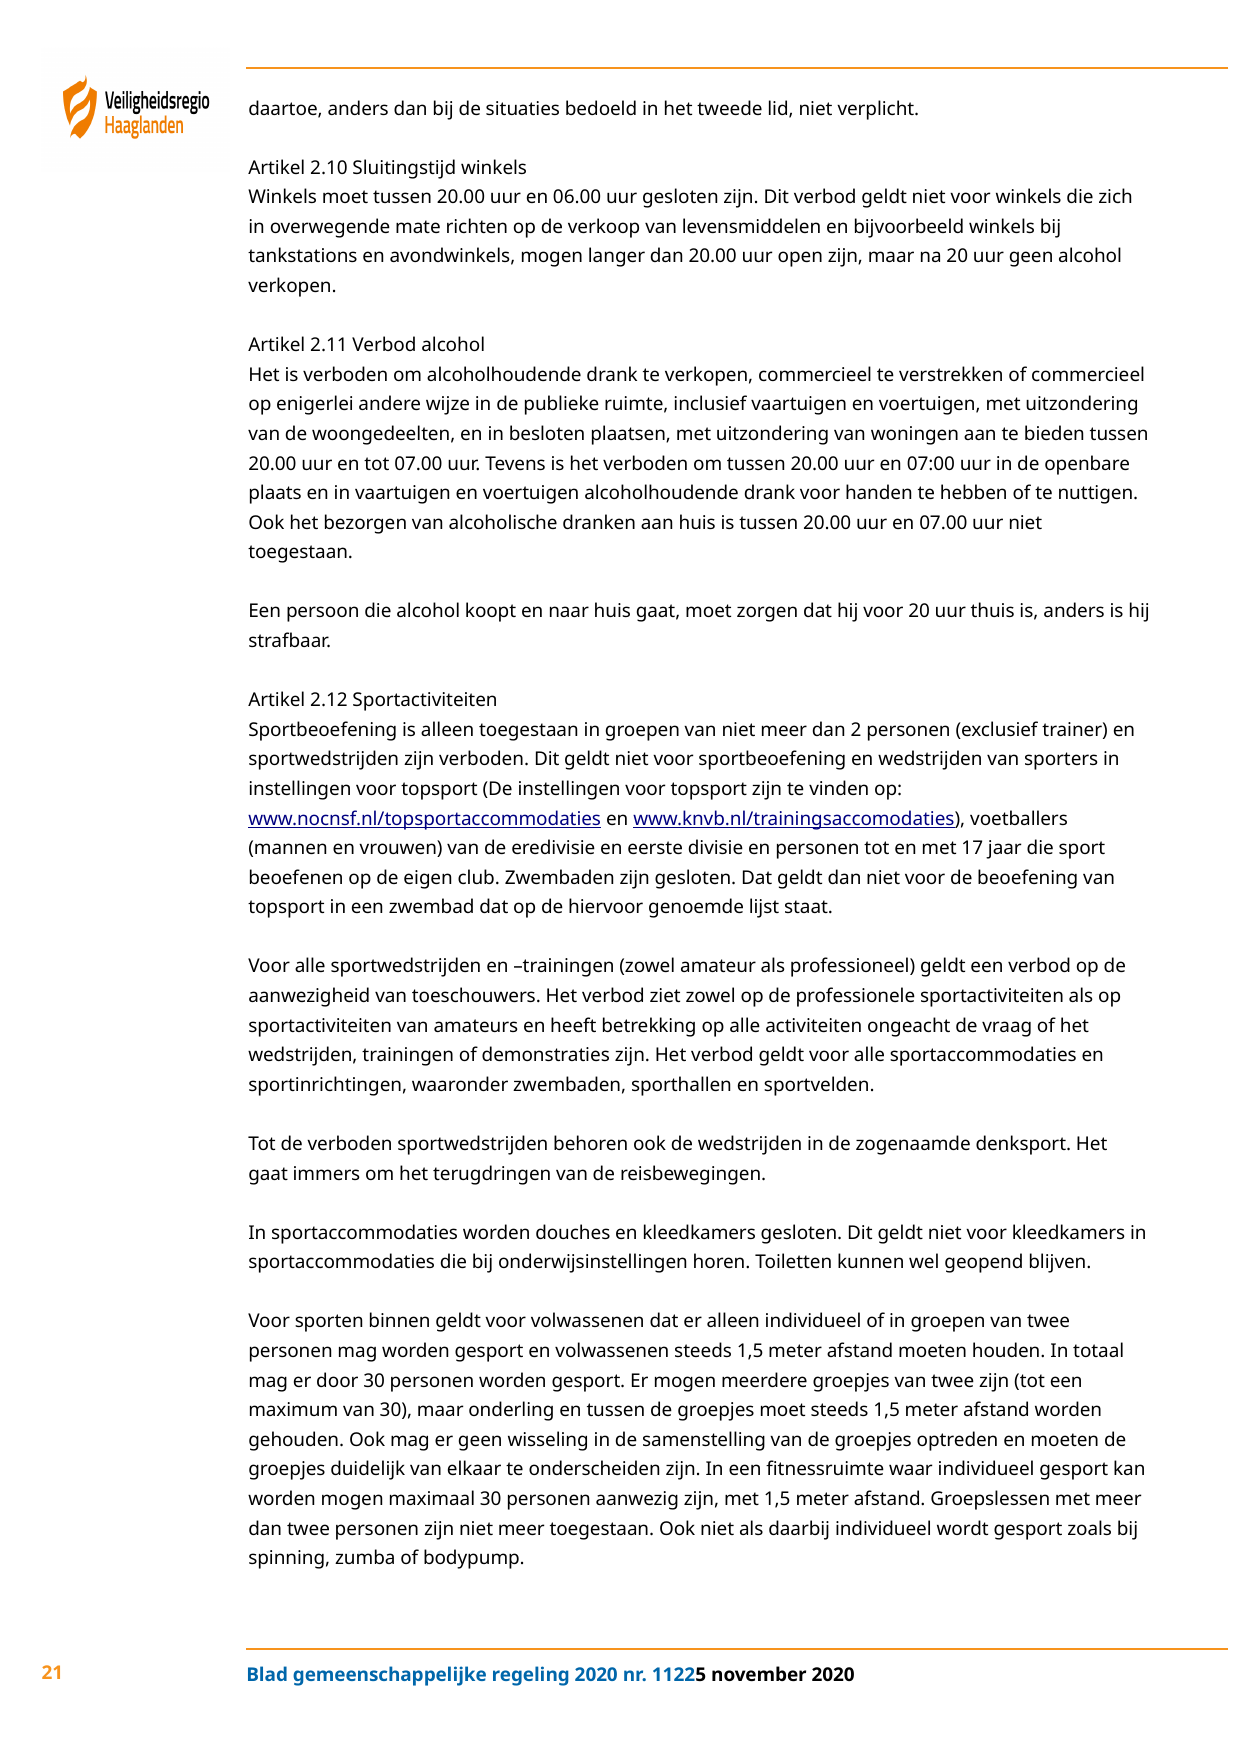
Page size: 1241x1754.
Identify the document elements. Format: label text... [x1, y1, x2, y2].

text Winkels moet tussen 20.00 uur en 06.00 uur gesloten zijn. Dit verbod geldt niet voor winkels die zich in overwegende mate richten op de verkoop van levensmiddelen en bijvoorbeeld winkels bij tankstations en avondwinkels, mogen langer dan 20.00 uur open zijn, maar na 20 uur geen alcohol verkopen. [248, 183, 1152, 298]
text Artikel 2.11 Verbod alcohol [248, 331, 1152, 357]
text Het is verboden om alcoholhoudende drank te verkopen, commercieel te verstrekken of commercieel op enigerlei andere wijze in de publieke ruimte, inclusief vaartuigen en voertuigen, met uitzondering van de woongedeelten, en in besloten plaatsen, met uitzondering van woningen aan te bieden tussen 20.00 uur en tot 07.00 uur. Tevens is het verboden om tussen 20.00 uur en 07:00 uur in de openbare plaats en in vaartuigen en voertuigen alcoholhoudende drank voor handen te hebben of te nuttigen. Ook het bezorgen van alcoholische dranken aan huis is tussen 20.00 uur en 07.00 uur niet toegestaan. [248, 361, 1152, 564]
text Tot de verboden sportwedstrijden behoren ook de wedstrijden in de zogenaamde denksport. Het gaat immers om het terugdringen van de reisbewegingen. [248, 1130, 1152, 1186]
text In sportaccommodaties worden douches en kleedkamers gesloten. Dit geldt niet voor kleedkamers in sportaccommodaties die bij onderwijsinstellingen horen. Toiletten kunnen wel geopend blijven. [248, 1219, 1152, 1274]
text Artikel 2.12 Sportactiviteiten [248, 686, 1152, 712]
picture [41, 47, 231, 172]
text Voor alle sportwedstrijden en –trainingen (zowel amateur als professioneel) geldt een verbod op de aanwezigheid van toeschouwers. Het verbod ziet zowel op de professionele sportactiviteiten als op sportactiviteiten van amateurs en heeft betrekking op alle activiteiten ongeacht de vraag of het wedstrijden, trainingen of demonstraties zijn. Het verbod geldt voor alle sportaccommodaties en sportinrichtingen, waaronder zwembaden, sporthallen en sportvelden. [248, 953, 1152, 1097]
text Een persoon die alcohol koopt en naar huis gaat, moet zorgen dat hij voor 20 uur thuis is, anders is hij strafbaar. [248, 598, 1152, 653]
text Artikel 2.10 Sluitingstijd winkels [248, 154, 1152, 180]
text Voor sporten binnen geldt voor volwassenen dat er alleen individueel of in groepen van twee personen mag worden gesport en volwassenen steeds 1,5 meter afstand moeten houden. In totaal mag er door 30 personen worden gesport. Er mogen meerdere groepjes van twee zijn (tot een maximum van 30), maar onderling en tussen de groepjes moet steeds 1,5 meter afstand worden gehouden. Ook mag er geen wisseling in de samenstelling van de groepjes optreden en moeten de groepjes duidelijk van elkaar te onderscheiden zijn. In een fitnessruimte waar individueel gesport kan worden mogen maximaal 30 personen aanwezig zijn, met 1,5 meter afstand. Groepslessen met meer dan twee personen zijn niet meer toegestaan. Ook niet als daarbij individueel wordt gesport zoals bij spinning, zumba of bodypump. [248, 1308, 1152, 1570]
text daartoe, anders dan bij de situaties bedoeld in het tweede lid, niet verplicht. [248, 95, 1152, 121]
text Sportbeoefening is alleen toegestaan in groepen van niet meer dan 2 personen (exclusief trainer) en sportwedstrijden zijn verboden. Dit geldt niet voor sportbeoefening en wedstrijden van sporters in instellingen voor topsport (De instellingen voor topsport zijn te vinden op: www.nocnsf.nl/topsportaccommodaties en www.knvb.nl/trainingsaccomodaties), voetballers (mannen en vrouwen) van de eredivisie en eerste divisie en personen tot en met 17 jaar die sport beoefenen op de eigen club. Zwembaden zijn gesloten. Dat geldt dan niet voor de beoefening van topsport in een zwembad dat op de hiervoor genoemde lijst staat. [248, 716, 1152, 919]
